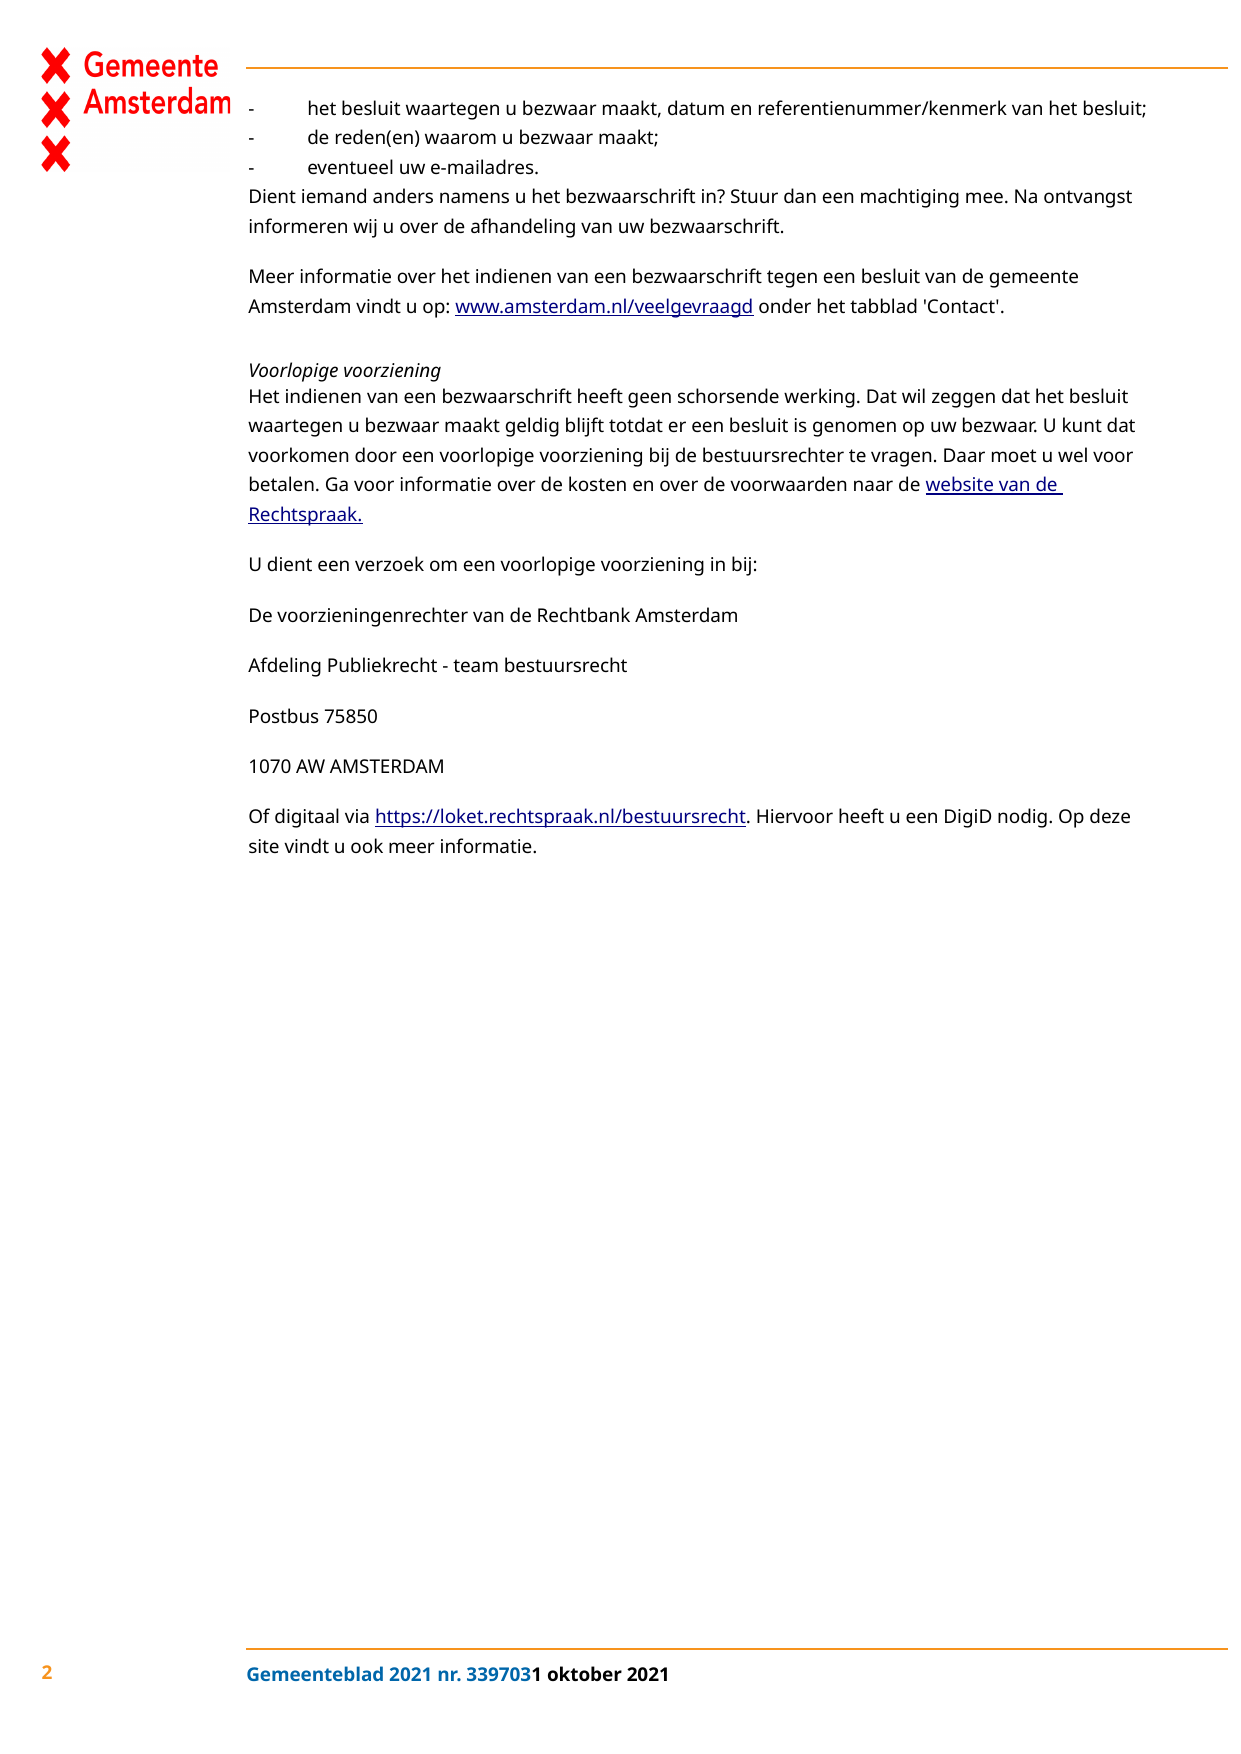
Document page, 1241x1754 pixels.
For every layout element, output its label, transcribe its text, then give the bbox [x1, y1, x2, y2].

picture [41, 47, 231, 172]
text Postbus 75850 [248, 703, 1152, 728]
text Of digitaal via https://loket.rechtspraak.nl/bestuursrecht. Hiervoor heeft u een DigiD nodig. Op deze site vindt u ook meer informatie. [248, 804, 1152, 859]
list eventueel uw e-mailadres. [248, 154, 1152, 180]
list de reden(en) waarom u bezwaar maakt; [248, 124, 1152, 150]
text Voorlopige voorziening [248, 357, 1152, 383]
text Dient iemand anders namens u het bezwaarschrift in? Stuur dan een machtiging mee. Na ontvangst informeren wij u over de afhandeling van uw bezwaarschrift. [248, 183, 1152, 239]
text Afdeling Publiekrecht - team bestuursrecht [248, 652, 1152, 678]
text Het indienen van een bezwaarschrift heeft geen schorsende werking. Dat wil zeggen dat het besluit waartegen u bezwaar maakt geldig blijft totdat er een besluit is genomen op uw bezwaar. U kunt dat voorkomen door een voorlopige voorziening bij de bestuursrechter te vragen. Daar moet u wel voor betalen. Ga voor informatie over de kosten en over de voorwaarden naar de website van de Rechtspraak. [248, 383, 1152, 527]
list het besluit waartegen u bezwaar maakt, datum en referentienummer/kenmerk van het besluit; [248, 95, 1152, 121]
text 1070 AW AMSTERDAM [248, 753, 1152, 779]
text Meer informatie over het indienen van een bezwaarschrift tegen een besluit van de gemeente Amsterdam vindt u op: www.amsterdam.nl/veelgevraagd onder het tabblad 'Contact'. [248, 263, 1152, 319]
text U dient een verzoek om een voorlopige voorziening in bij: [248, 552, 1152, 577]
text De voorzieningenrechter van de Rechtbank Amsterdam [248, 602, 1152, 628]
